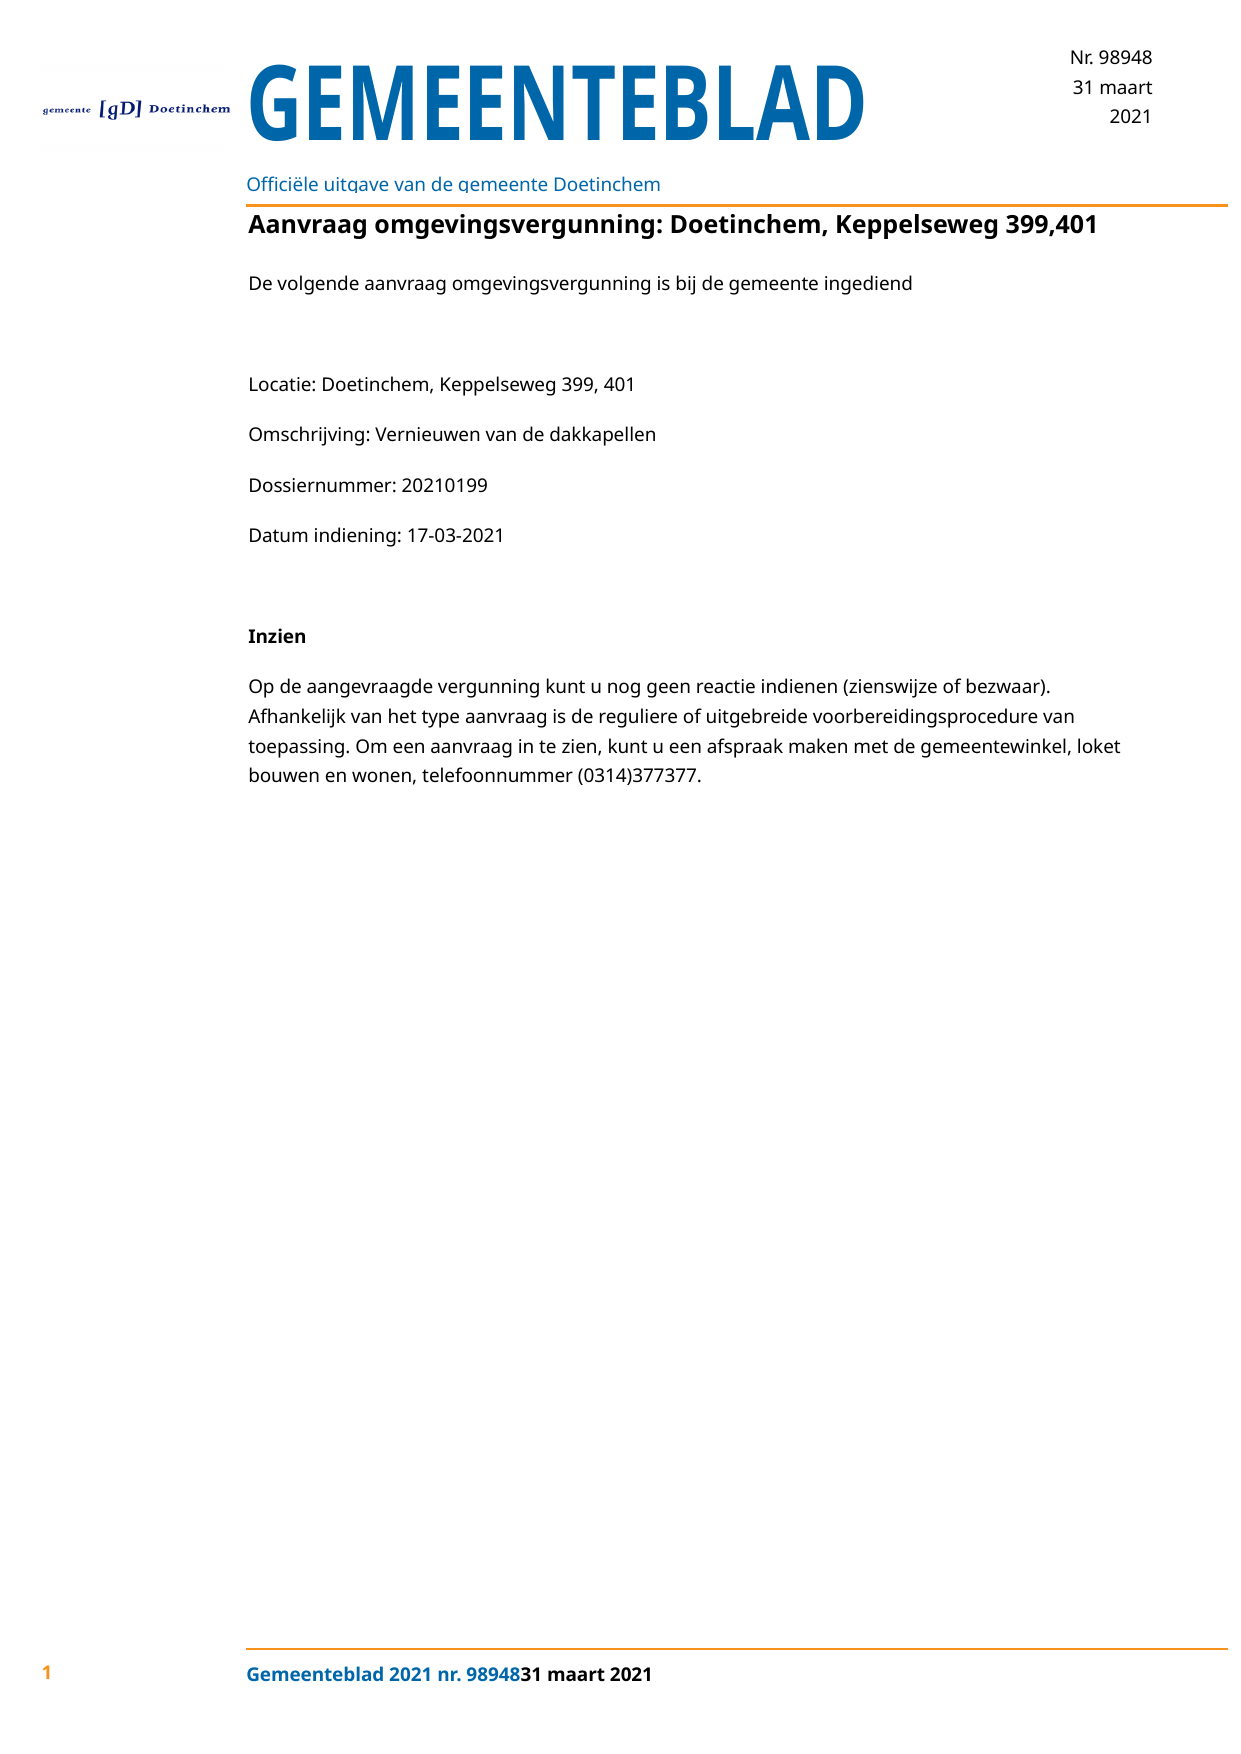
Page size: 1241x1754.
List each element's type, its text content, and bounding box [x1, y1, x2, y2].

text De volgende aanvraag omgevingsvergunning is bij de gemeente ingediend [248, 270, 1152, 296]
picture [41, 47, 231, 172]
text Aanvraag omgevingsvergunning: Doetinchem, Keppelseweg 399,401 [248, 207, 1152, 241]
text Op de aangevraagde vergunning kunt u nog geen reactie indienen (zienswijze of bezwaar). Afhankelijk van het type aanvraag is de reguliere of uitgebreide voorbereidingsprocedure van toepassing. Om een aanvraag in te zien, kunt u een afspraak maken met de gemeentewinkel, loket bouwen en wonen, telefoonnummer (0314)377377. [248, 674, 1152, 788]
text Locatie: Doetinchem, Keppelseweg 399, 401 [248, 371, 1152, 397]
text Datum indiening: 17-03-2021 [248, 522, 1152, 548]
text Inzien [248, 623, 1152, 649]
text Dossiernummer: 20210199 [248, 472, 1152, 498]
text Omschrijving: Vernieuwen van de dakkapellen [248, 422, 1152, 447]
